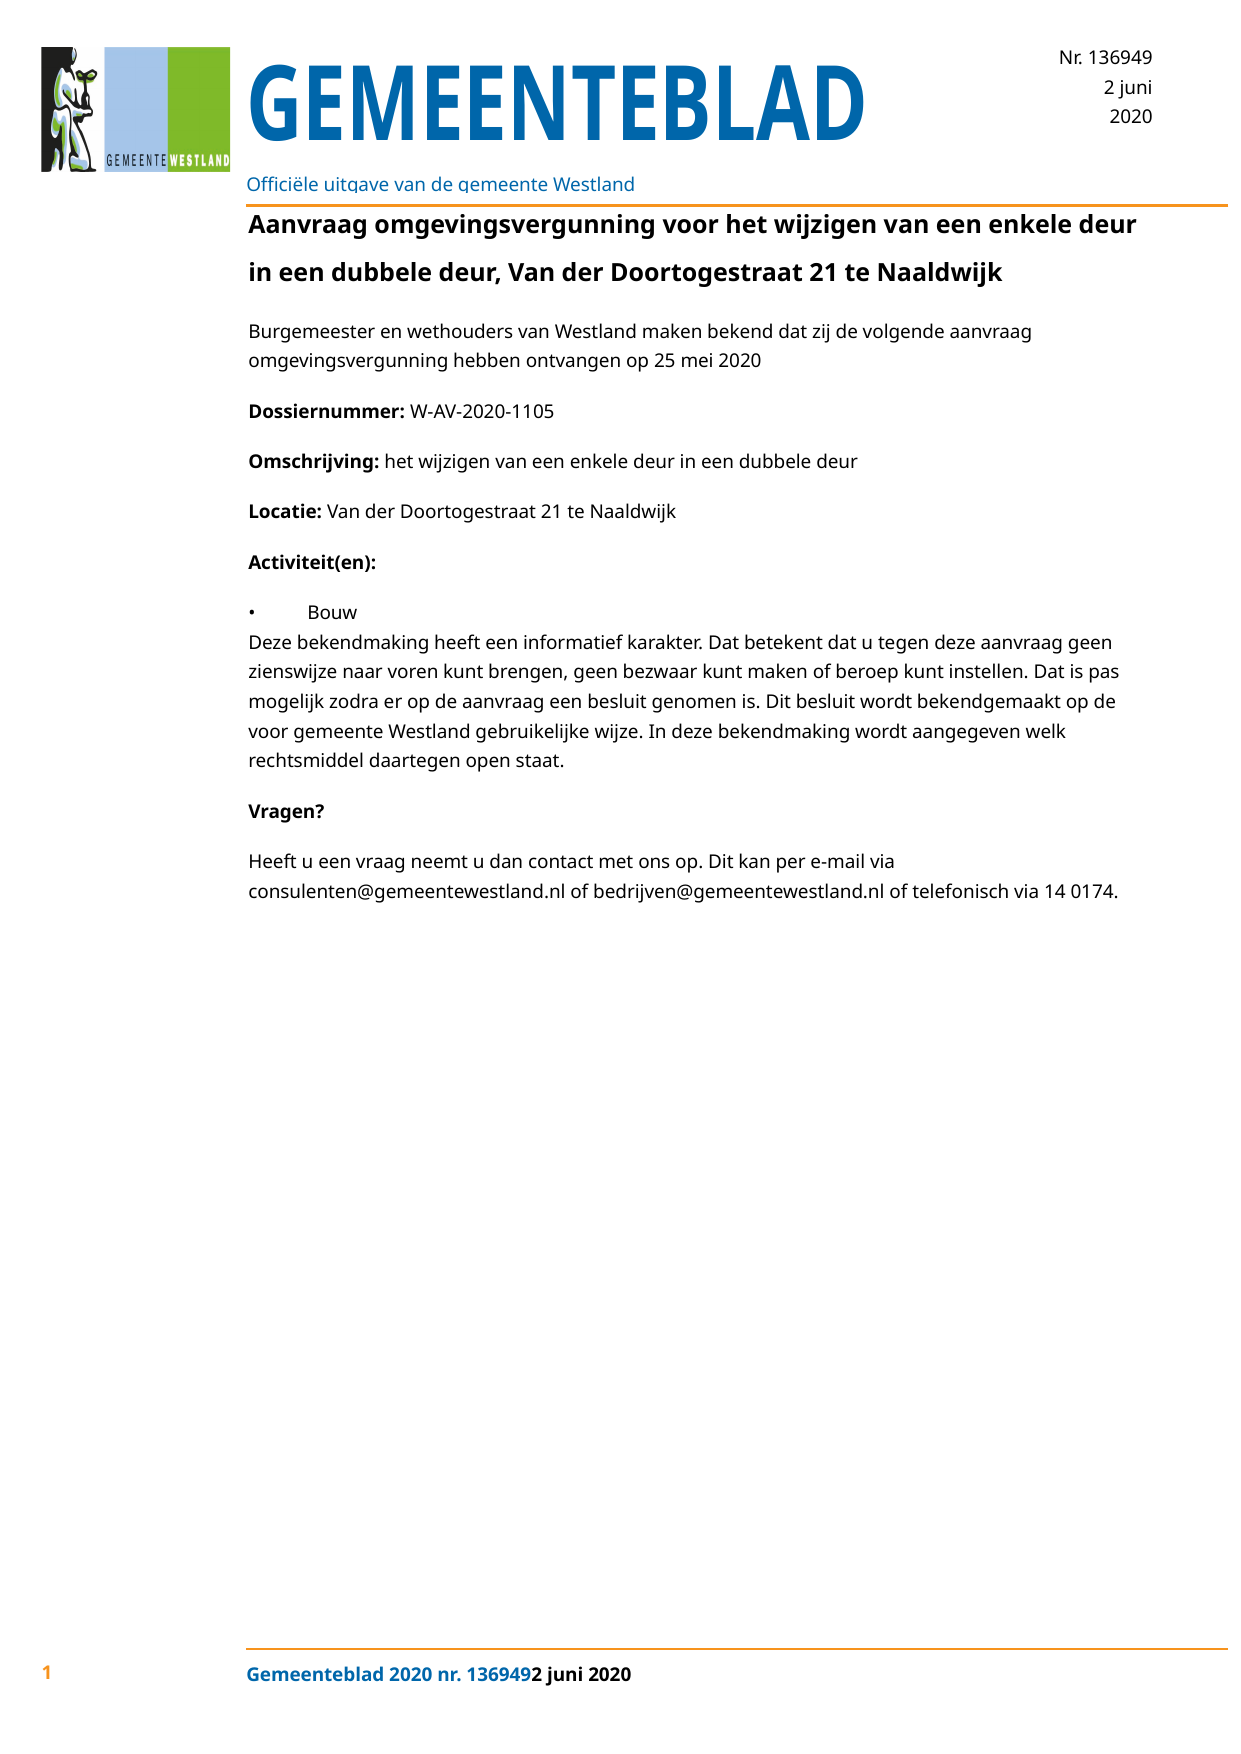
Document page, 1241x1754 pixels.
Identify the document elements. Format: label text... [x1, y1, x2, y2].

text Vragen? [248, 798, 1152, 824]
text Dossiernummer: W-AV-2020-1105 [248, 398, 1152, 424]
text Heeft u een vraag neemt u dan contact met ons op. Dit kan per e-mail via consulenten@gemeentewestland.nl of bedrijven@gemeentewestland.nl of telefonisch via 14 0174. [248, 848, 1152, 904]
list Bouw [248, 599, 1152, 625]
text Deze bekendmaking heeft een informatief karakter. Dat betekent dat u tegen deze aanvraag geen zienswijze naar voren kunt brengen, geen bezwaar kunt maken of beroep kunt instellen. Dat is pas mogelijk zodra er op de aanvraag een besluit genomen is. Dit besluit wordt bekendgemaakt op de voor gemeente Westland gebruikelijke wijze. In deze bekendmaking wordt aangegeven welk rechtsmiddel daartegen open staat. [248, 629, 1152, 773]
text Aanvraag omgevingsvergunning voor het wijzigen van een enkele deur in een dubbele deur, Van der Doortogestraat 21 te Naaldwijk [248, 207, 1152, 288]
text Burgemeester en wethouders van Westland maken bekend dat zij de volgende aanvraag omgevingsvergunning hebben ontvangen op 25 mei 2020 [248, 318, 1152, 373]
text Omschrijving: het wijzigen van een enkele deur in een dubbele deur [248, 448, 1152, 474]
picture [41, 47, 231, 172]
text Locatie: Van der Doortogestraat 21 te Naaldwijk [248, 499, 1152, 524]
text Activiteit(en): [248, 549, 1152, 575]
